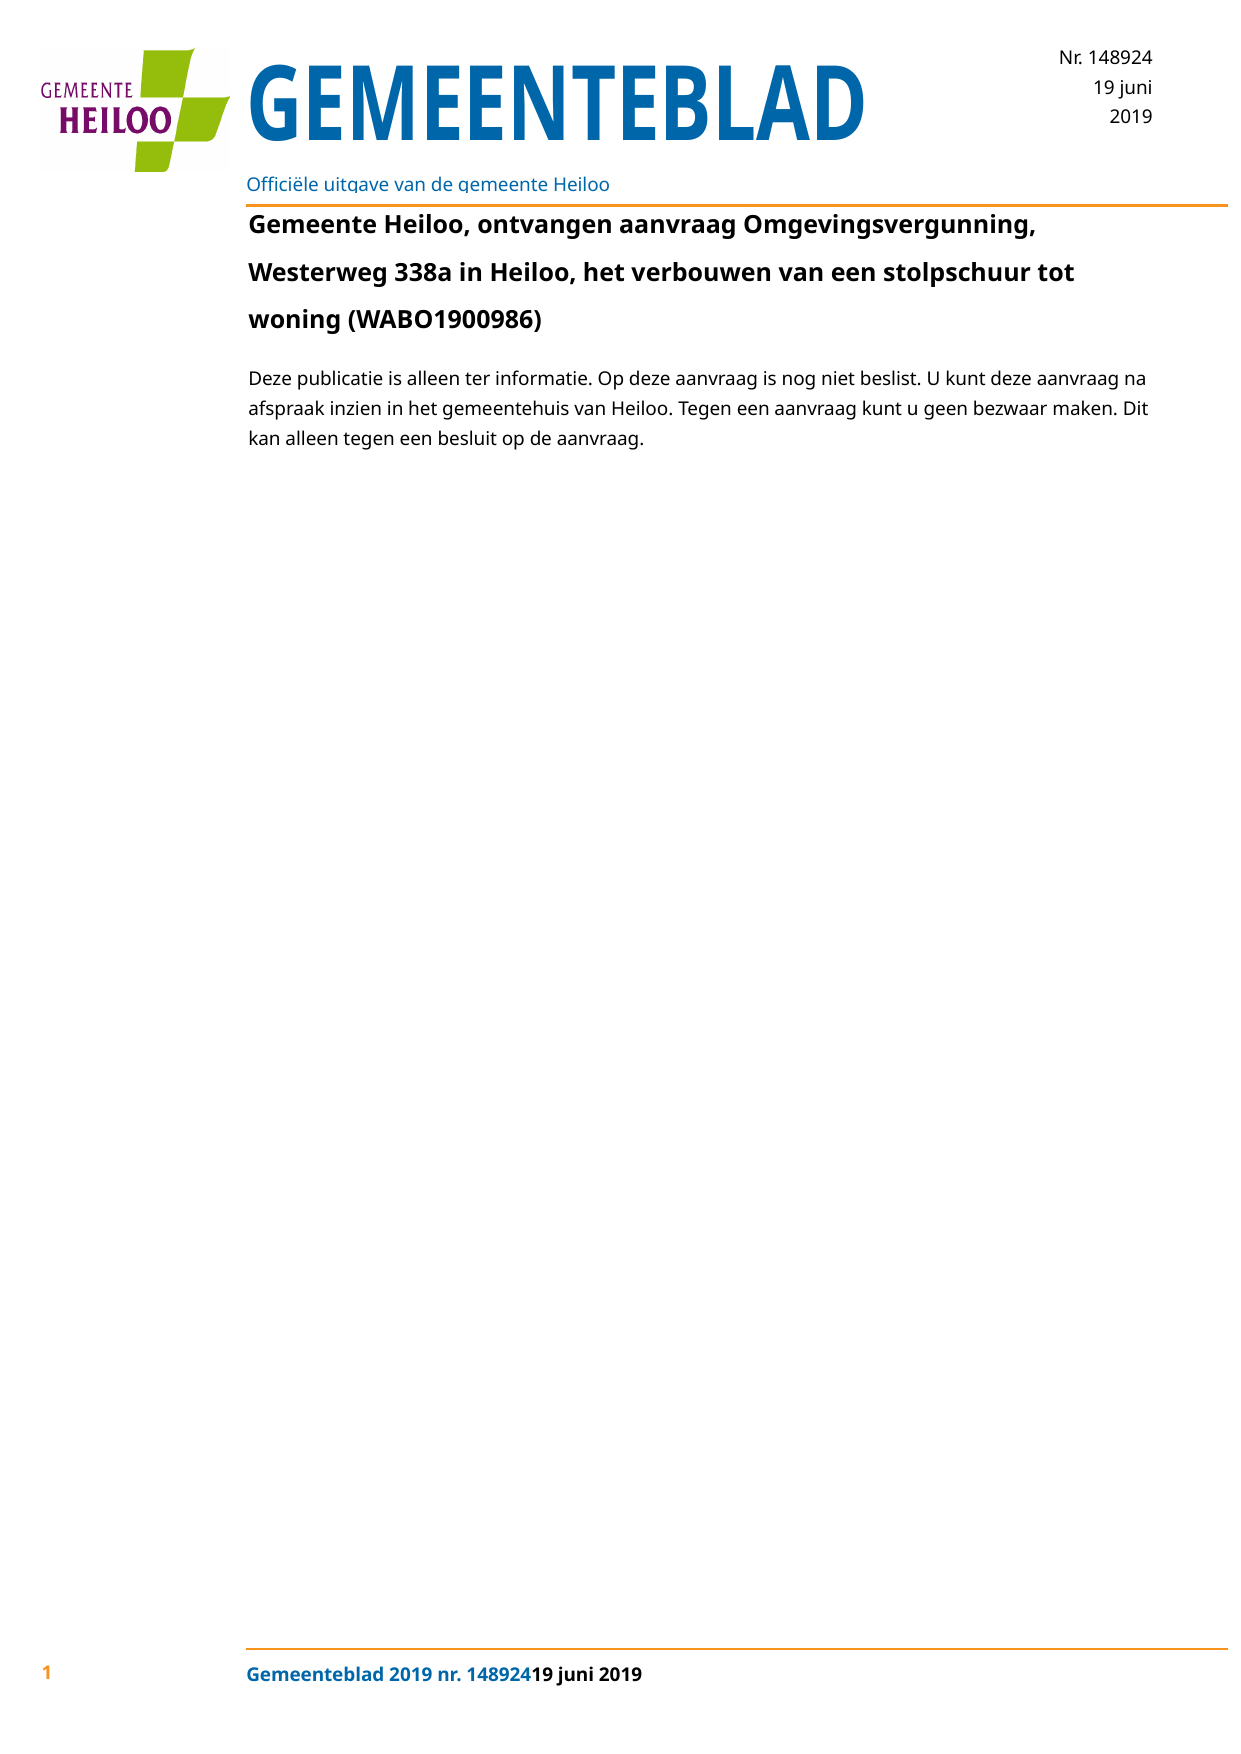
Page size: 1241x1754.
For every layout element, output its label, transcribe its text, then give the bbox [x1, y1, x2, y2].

text Gemeente Heiloo, ontvangen aanvraag Omgevingsvergunning, Westerweg 338a in Heiloo, het verbouwen van een stolpschuur tot woning (WABO1900986) [248, 207, 1152, 336]
text Deze publicatie is alleen ter informatie. Op deze aanvraag is nog niet beslist. U kunt deze aanvraag na afspraak inzien in het gemeentehuis van Heiloo. Tegen een aanvraag kunt u geen bezwaar maken. Dit kan alleen tegen een besluit op de aanvraag. [248, 366, 1152, 450]
picture [41, 47, 231, 172]
